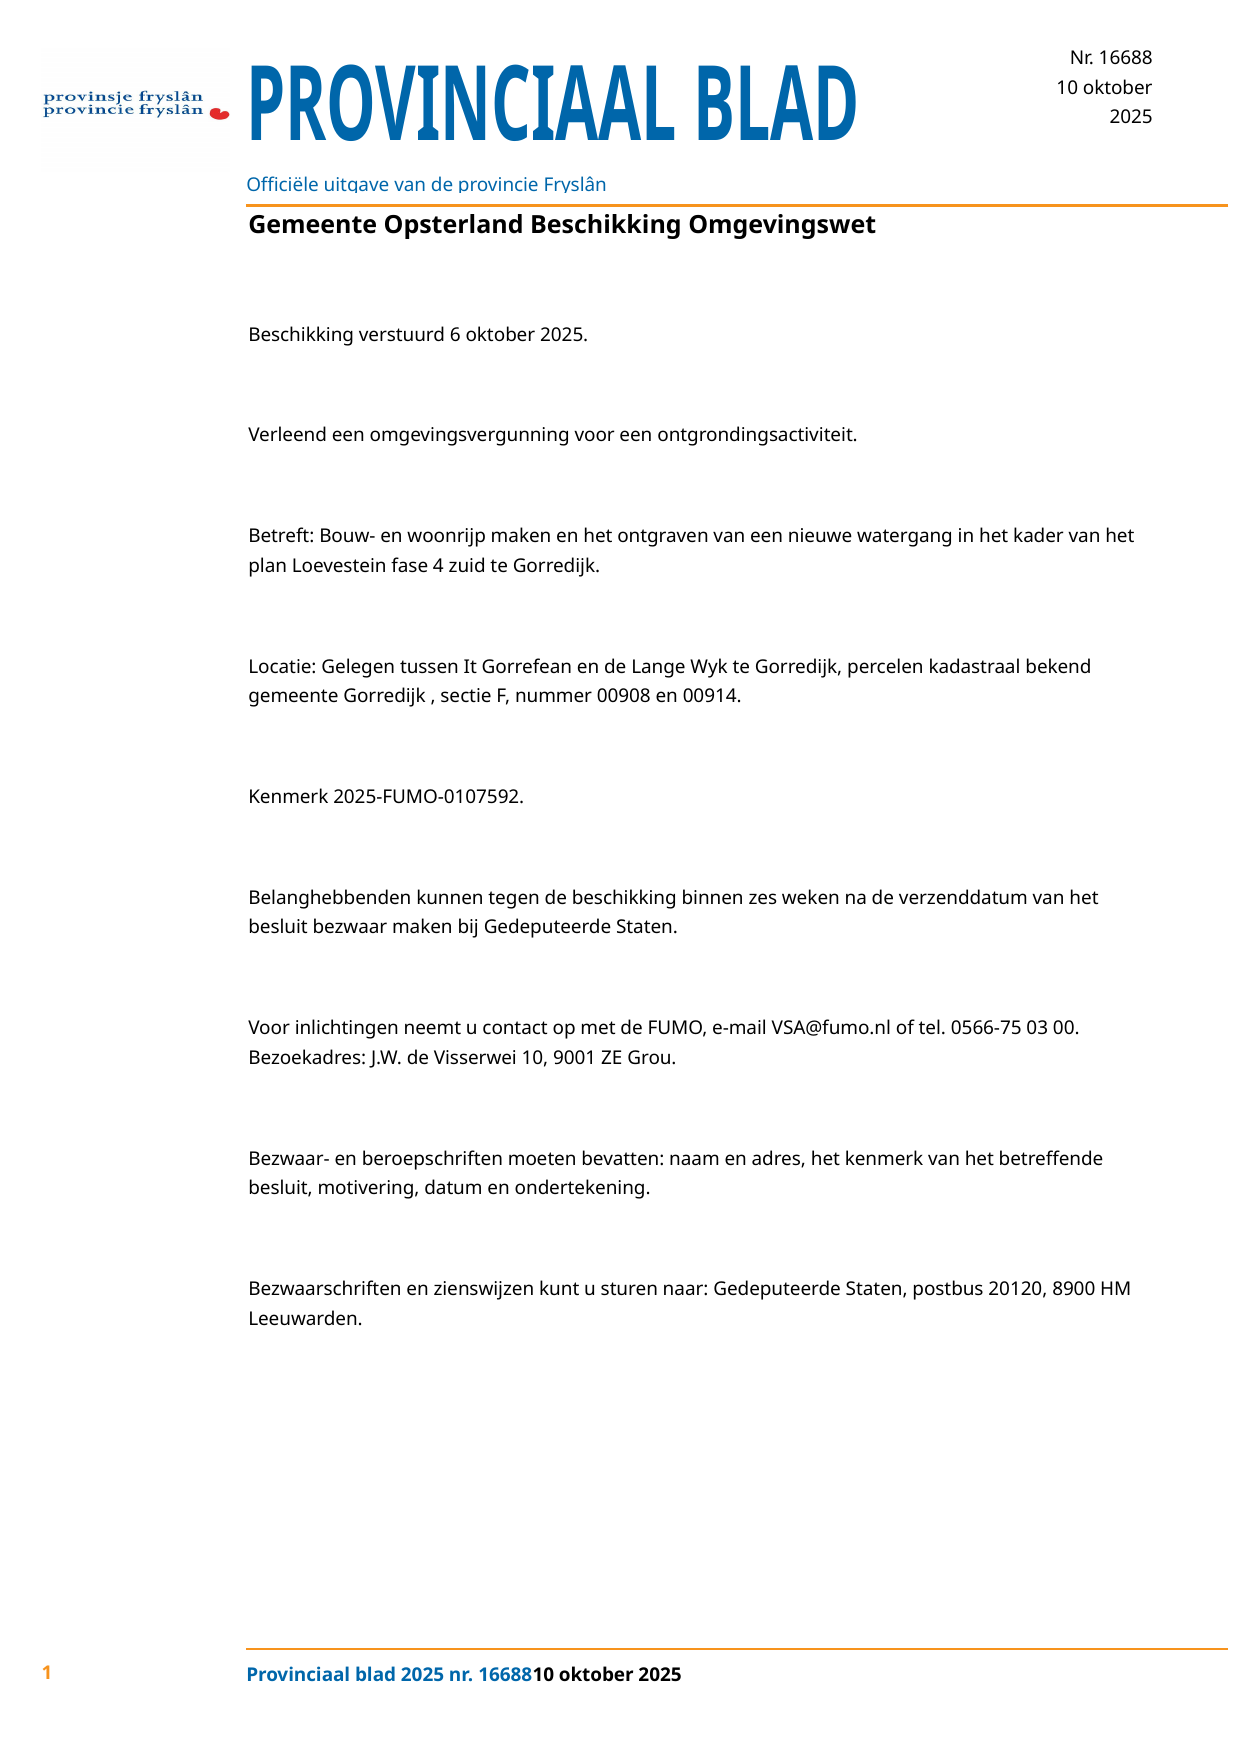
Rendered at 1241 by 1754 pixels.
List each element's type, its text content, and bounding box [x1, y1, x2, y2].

text Bezwaar- en beroepschriften moeten bevatten: naam en adres, het kenmerk van het betreffende besluit, motivering, datum en ondertekening. [248, 1145, 1152, 1200]
text Locatie: Gelegen tussen It Gorrefean en de Lange Wyk te Gorredijk, percelen kadastraal bekend gemeente Gorredijk , sectie F, nummer 00908 en 00914. [248, 653, 1152, 708]
text Betreft: Bouw- en woonrijp maken en het ontgraven van een nieuwe watergang in het kader van het plan Loevestein fase 4 zuid te Gorredijk. [248, 522, 1152, 578]
text Belanghebbenden kunnen tegen de beschikking binnen zes weken na de verzenddatum van het besluit bezwaar maken bij Gedeputeerde Staten. [248, 884, 1152, 939]
text Bezwaarschriften en zienswijzen kunt u sturen naar: Gedeputeerde Staten, postbus 20120, 8900 HM Leeuwarden. [248, 1275, 1152, 1331]
picture [41, 47, 231, 172]
text Voor inlichtingen neemt u contact op met de FUMO, e-mail VSA@fumo.nl of tel. 0566-75 03 00. Bezoekadres: J.W. de Visserwei 10, 9001 ZE Grou. [248, 1014, 1152, 1070]
text Gemeente Opsterland Beschikking Omgevingswet [248, 207, 1152, 241]
text Beschikking verstuurd 6 oktober 2025. [248, 321, 1152, 346]
text Verleend een omgevingsvergunning voor een ontgrondingsactiviteit. [248, 422, 1152, 447]
text Kenmerk 2025-FUMO-0107592. [248, 783, 1152, 809]
